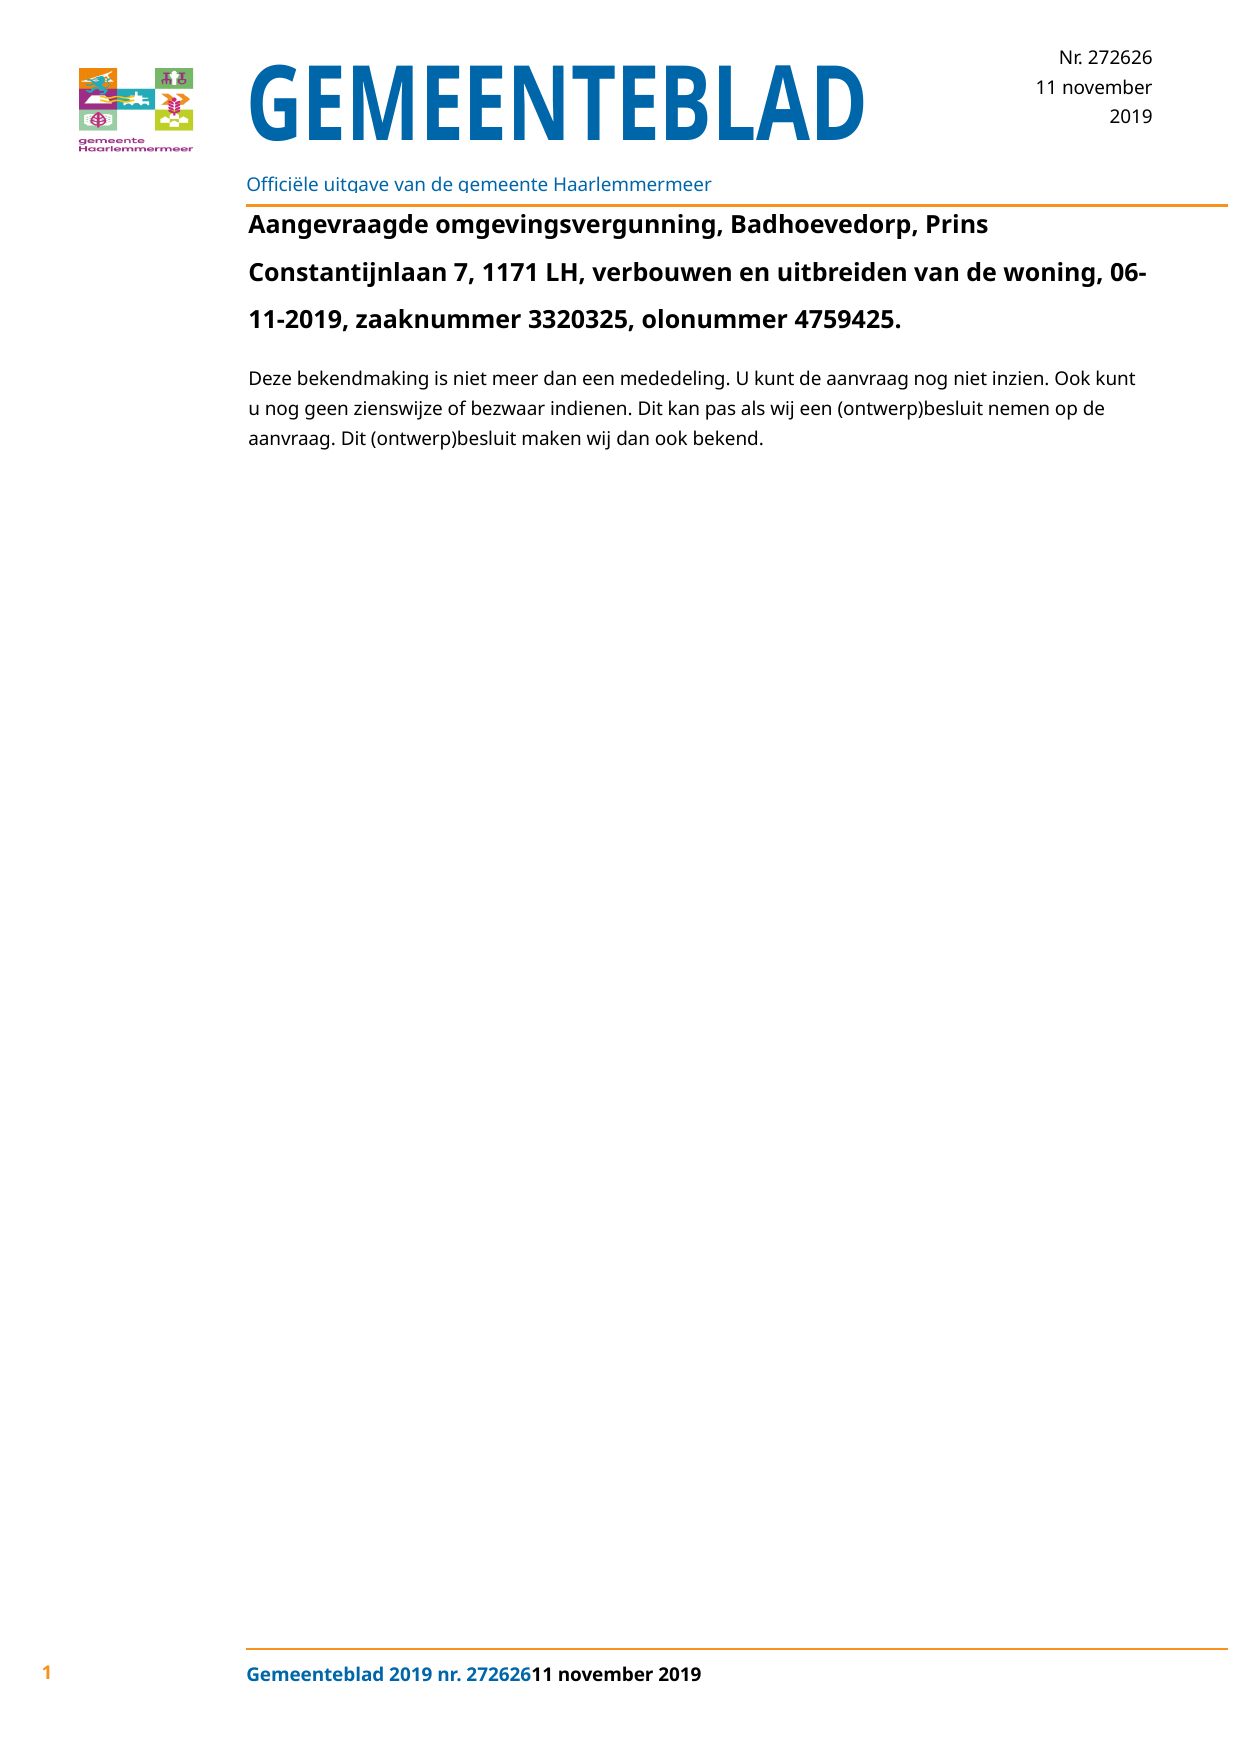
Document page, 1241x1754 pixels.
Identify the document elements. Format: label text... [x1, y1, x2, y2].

picture [41, 47, 231, 172]
text Deze bekendmaking is niet meer dan een mededeling. U kunt de aanvraag nog niet inzien. Ook kunt u nog geen zienswijze of bezwaar indienen. Dit kan pas als wij een (ontwerp)besluit nemen op de aanvraag. Dit (ontwerp)besluit maken wij dan ook bekend. [248, 366, 1152, 450]
text Aangevraagde omgevingsvergunning, Badhoevedorp, Prins Constantijnlaan 7, 1171 LH, verbouwen en uitbreiden van de woning, 06-11-2019, zaaknummer 3320325, olonummer 4759425. [248, 207, 1152, 336]
